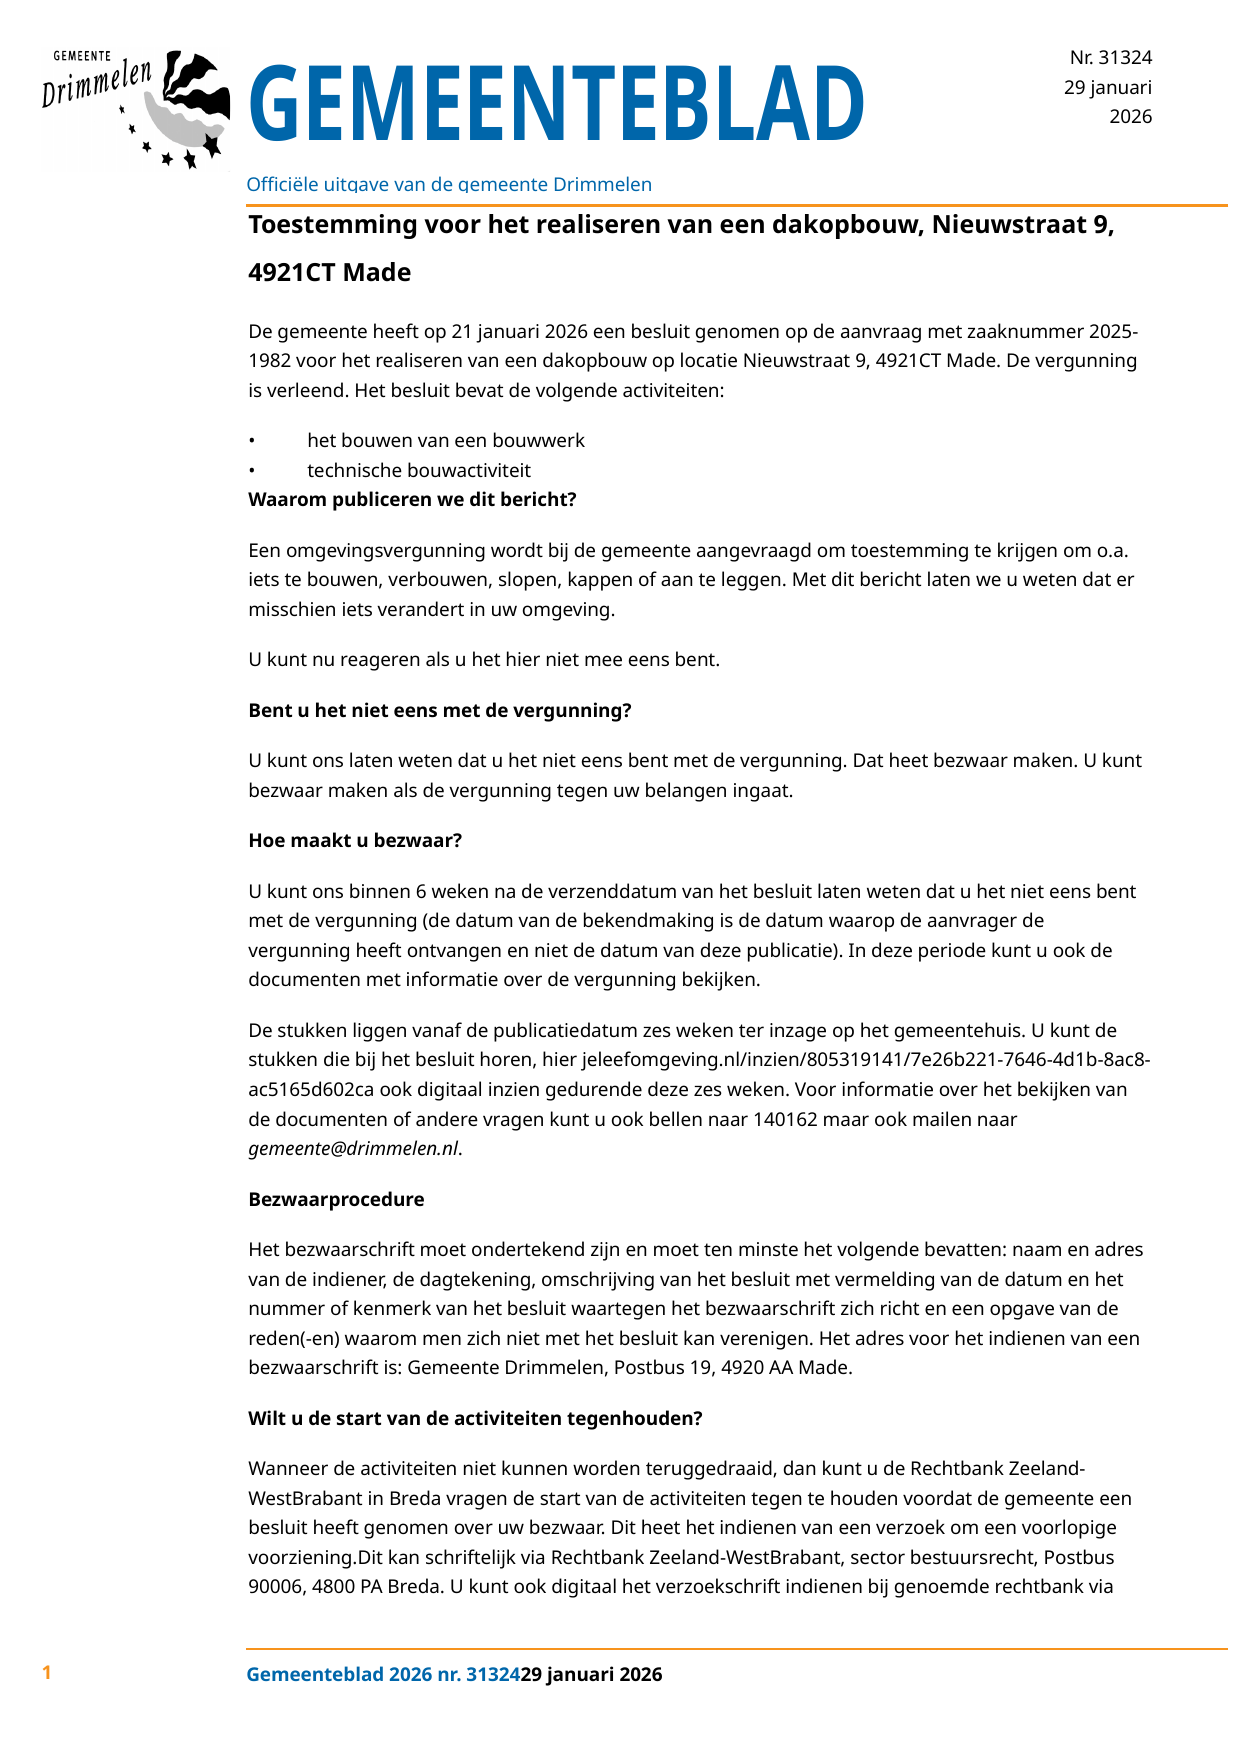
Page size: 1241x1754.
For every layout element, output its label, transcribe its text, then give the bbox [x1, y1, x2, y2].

text Het bezwaarschrift moet ondertekend zijn en moet ten minste het volgende bevatten: naam en adres van de indiener, de dagtekening, omschrijving van het besluit met vermelding van de datum en het nummer of kenmerk van het besluit waartegen het bezwaarschrift zich richt en een opgave van de reden(-en) waarom men zich niet met het besluit kan verenigen. Het adres voor het indienen van een bezwaarschrift is: Gemeente Drimmelen, Postbus 19, 4920 AA Made. [248, 1236, 1152, 1380]
list het bouwen van een bouwwerk [248, 427, 1152, 453]
text De stukken liggen vanaf de publicatiedatum zes weken ter inzage op het gemeentehuis. U kunt de stukken die bij het besluit horen, hier jeleefomgeving.nl/inzien/805319141/7e26b221-7646-4d1b-8ac8-ac5165d602ca ook digitaal inzien gedurende deze zes weken. Voor informatie over het bekijken van de documenten of andere vragen kunt u ook bellen naar 140162 maar ook mailen naar gemeente@drimmelen.nl. [248, 1017, 1152, 1161]
text Waarom publiceren we dit bericht? [248, 487, 1152, 512]
text Toestemming voor het realiseren van een dakopbouw, Nieuwstraat 9, 4921CT Made [248, 207, 1152, 288]
text Hoe maakt u bezwaar? [248, 827, 1152, 853]
text Een omgevingsvergunning wordt bij de gemeente aangevraagd om toestemming te krijgen om o.a. iets te bouwen, verbouwen, slopen, kappen of aan te leggen. Met dit bericht laten we u weten dat er misschien iets verandert in uw omgeving. [248, 537, 1152, 622]
text De gemeente heeft op 21 januari 2026 een besluit genomen op de aanvraag met zaaknummer 2025-1982 voor het realiseren van een dakopbouw op locatie Nieuwstraat 9, 4921CT Made. De vergunning is verleend. Het besluit bevat de volgende activiteiten: [248, 318, 1152, 403]
text U kunt ons binnen 6 weken na de verzenddatum van het besluit laten weten dat u het niet eens bent met de vergunning (de datum van de bekendmaking is de datum waarop de aanvrager de vergunning heeft ontvangen en niet de datum van deze publicatie). In deze periode kunt u ook de documenten met informatie over de vergunning bekijken. [248, 878, 1152, 992]
list technische bouwactiviteit [248, 457, 1152, 483]
text U kunt nu reageren als u het hier niet mee eens bent. [248, 647, 1152, 672]
picture [41, 47, 231, 172]
text Wanneer de activiteiten niet kunnen worden teruggedraaid, dan kunt u de Rechtbank Zeeland-WestBrabant in Breda vragen de start van de activiteiten tegen te houden voordat de gemeente een besluit heeft genomen over uw bezwaar. Dit heet het indienen van een verzoek om een voorlopige voorziening.Dit kan schriftelijk via Rechtbank Zeeland-WestBrabant, sector bestuursrecht, Postbus 90006, 4800 PA Breda. U kunt ook digitaal het verzoekschrift indienen bij genoemde rechtbank via [248, 1455, 1152, 1599]
text Bezwaarprocedure [248, 1186, 1152, 1212]
text U kunt ons laten weten dat u het niet eens bent met de vergunning. Dat heet bezwaar maken. U kunt bezwaar maken als de vergunning tegen uw belangen ingaat. [248, 747, 1152, 803]
text Bent u het niet eens met de vergunning? [248, 697, 1152, 723]
text Wilt u de start van de activiteiten tegenhouden? [248, 1405, 1152, 1431]
